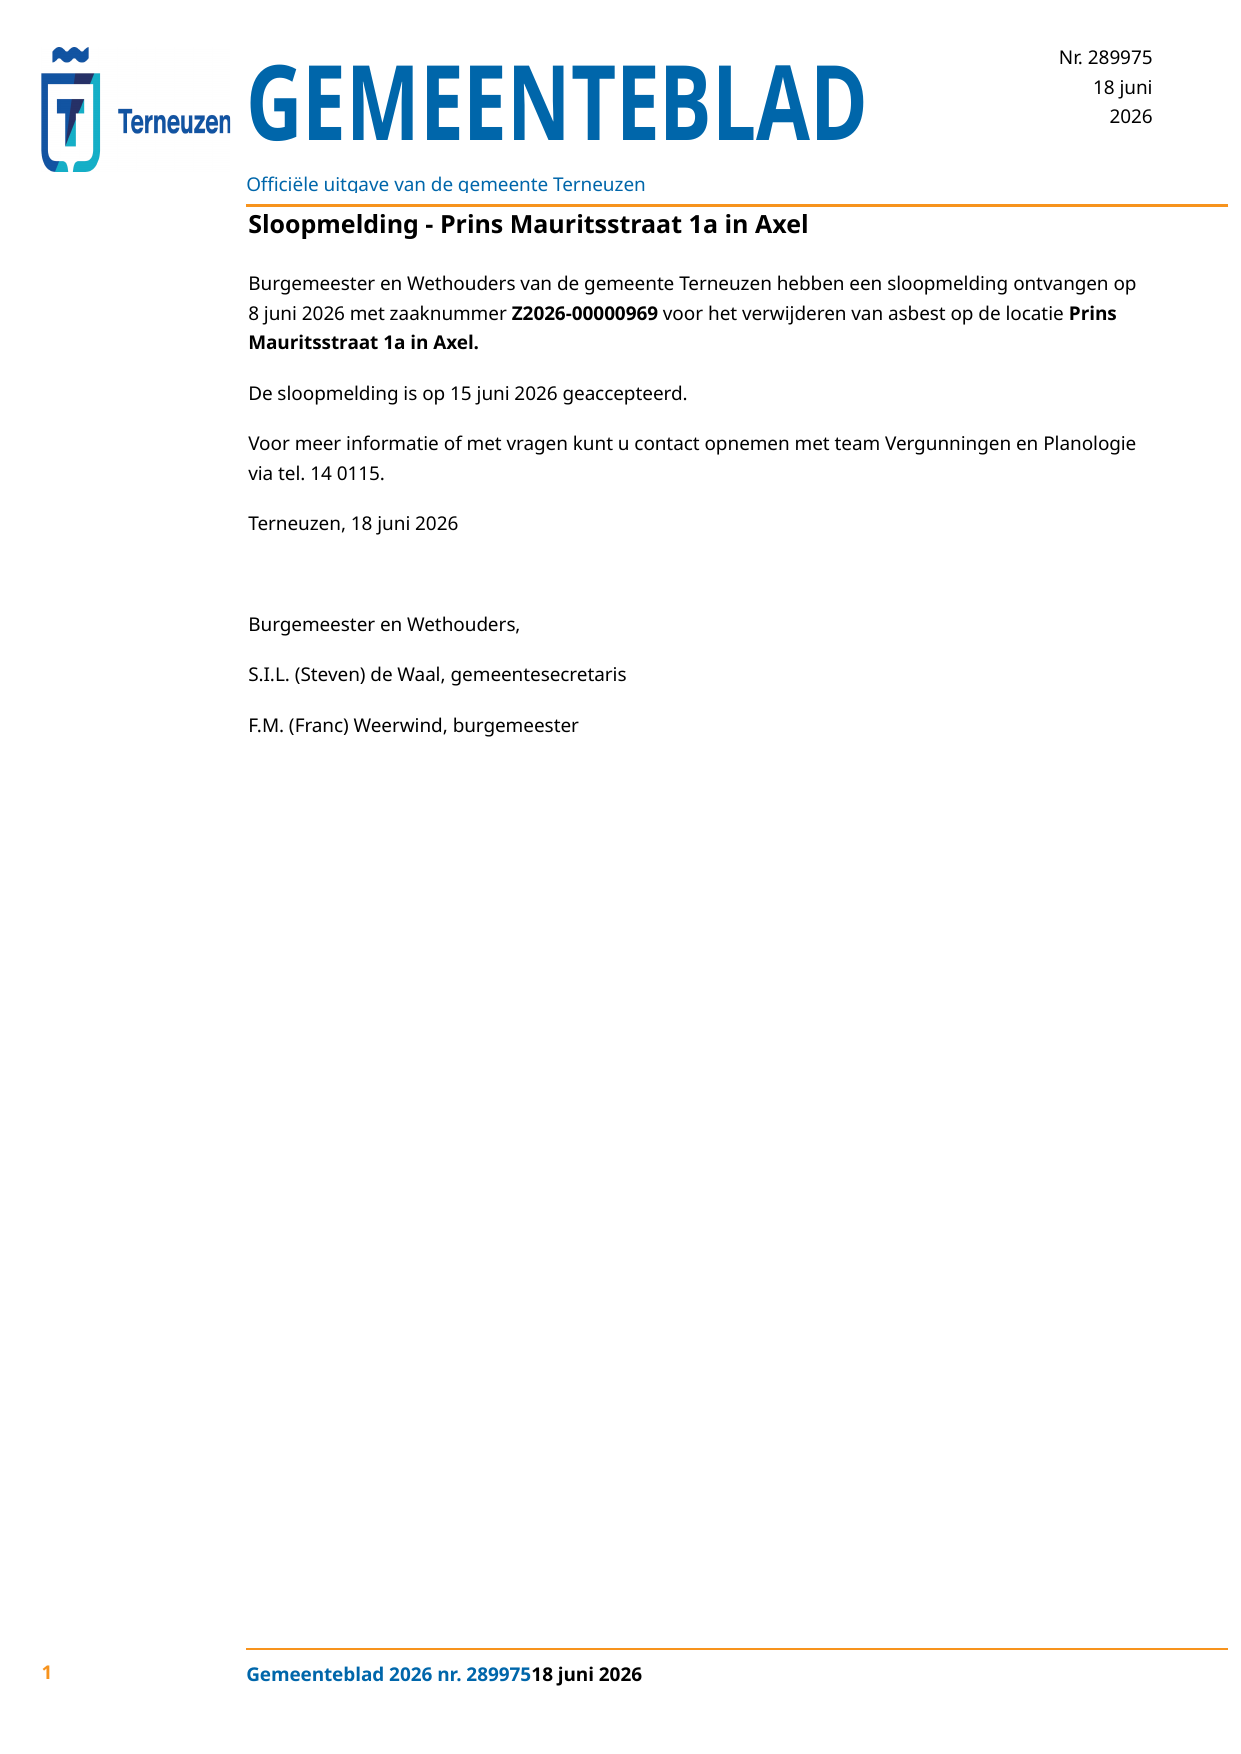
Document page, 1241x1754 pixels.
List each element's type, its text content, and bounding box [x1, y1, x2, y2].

text F.M. (Franc) Weerwind, burgemeester [248, 712, 1152, 738]
text Sloopmelding - Prins Mauritsstraat 1a in Axel [248, 207, 1152, 241]
text Burgemeester en Wethouders, [248, 611, 1152, 637]
text Terneuzen, 18 juni 2026 [248, 510, 1152, 536]
text Burgemeester en Wethouders van de gemeente Terneuzen hebben een sloopmelding ontvangen op 8 juni 2026 met zaaknummer Z2026-00000969 voor het verwijderen van asbest op de locatie Prins Mauritsstraat 1a in Axel. [248, 270, 1152, 355]
text De sloopmelding is op 15 juni 2026 geaccepteerd. [248, 380, 1152, 406]
picture [41, 47, 231, 172]
text S.I.L. (Steven) de Waal, gemeentesecretaris [248, 662, 1152, 687]
text Voor meer informatie of met vragen kunt u contact opnemen met team Vergunningen en Planologie via tel. 14 0115. [248, 430, 1152, 486]
